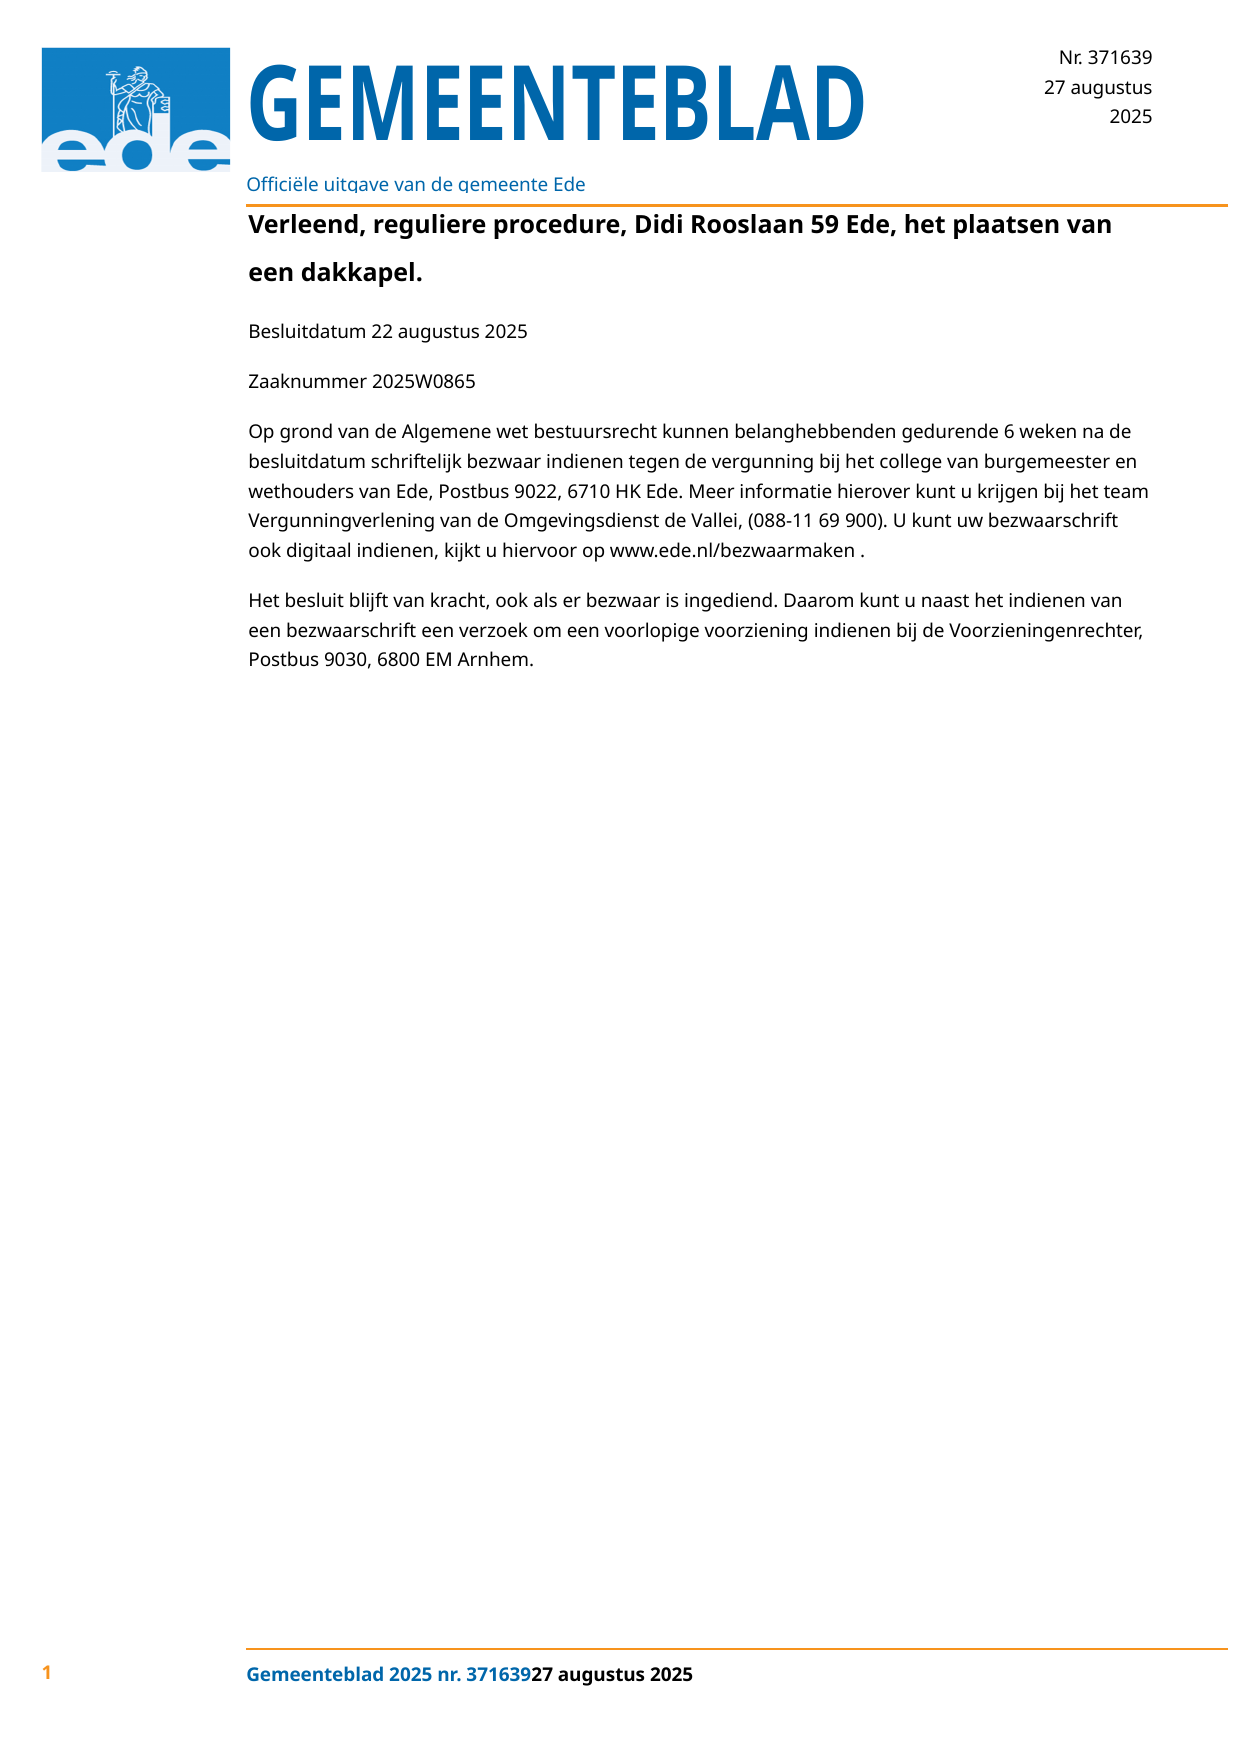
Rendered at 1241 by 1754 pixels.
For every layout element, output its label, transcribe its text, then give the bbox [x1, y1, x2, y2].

text Het besluit blijft van kracht, ook als er bezwaar is ingediend. Daarom kunt u naast het indienen van een bezwaarschrift een verzoek om een voorlopige voorziening indienen bij de Voorzieningenrechter, Postbus 9030, 6800 EM Arnhem. [248, 587, 1152, 672]
text Zaaknummer 2025W0865 [248, 368, 1152, 394]
text Verleend, reguliere procedure, Didi Rooslaan 59 Ede, het plaatsen van een dakkapel. [248, 207, 1152, 288]
text Besluitdatum 22 augustus 2025 [248, 318, 1152, 344]
picture [41, 47, 231, 172]
text Op grond van de Algemene wet bestuursrecht kunnen belanghebbenden gedurende 6 weken na de besluitdatum schriftelijk bezwaar indienen tegen de vergunning bij het college van burgemeester en wethouders van Ede, Postbus 9022, 6710 HK Ede. Meer informatie hierover kunt u krijgen bij het team Vergunningverlening van de Omgevingsdienst de Vallei, (088-11 69 900). U kunt uw bezwaarschrift ook digitaal indienen, kijkt u hiervoor op www.ede.nl/bezwaarmaken . [248, 419, 1152, 563]
